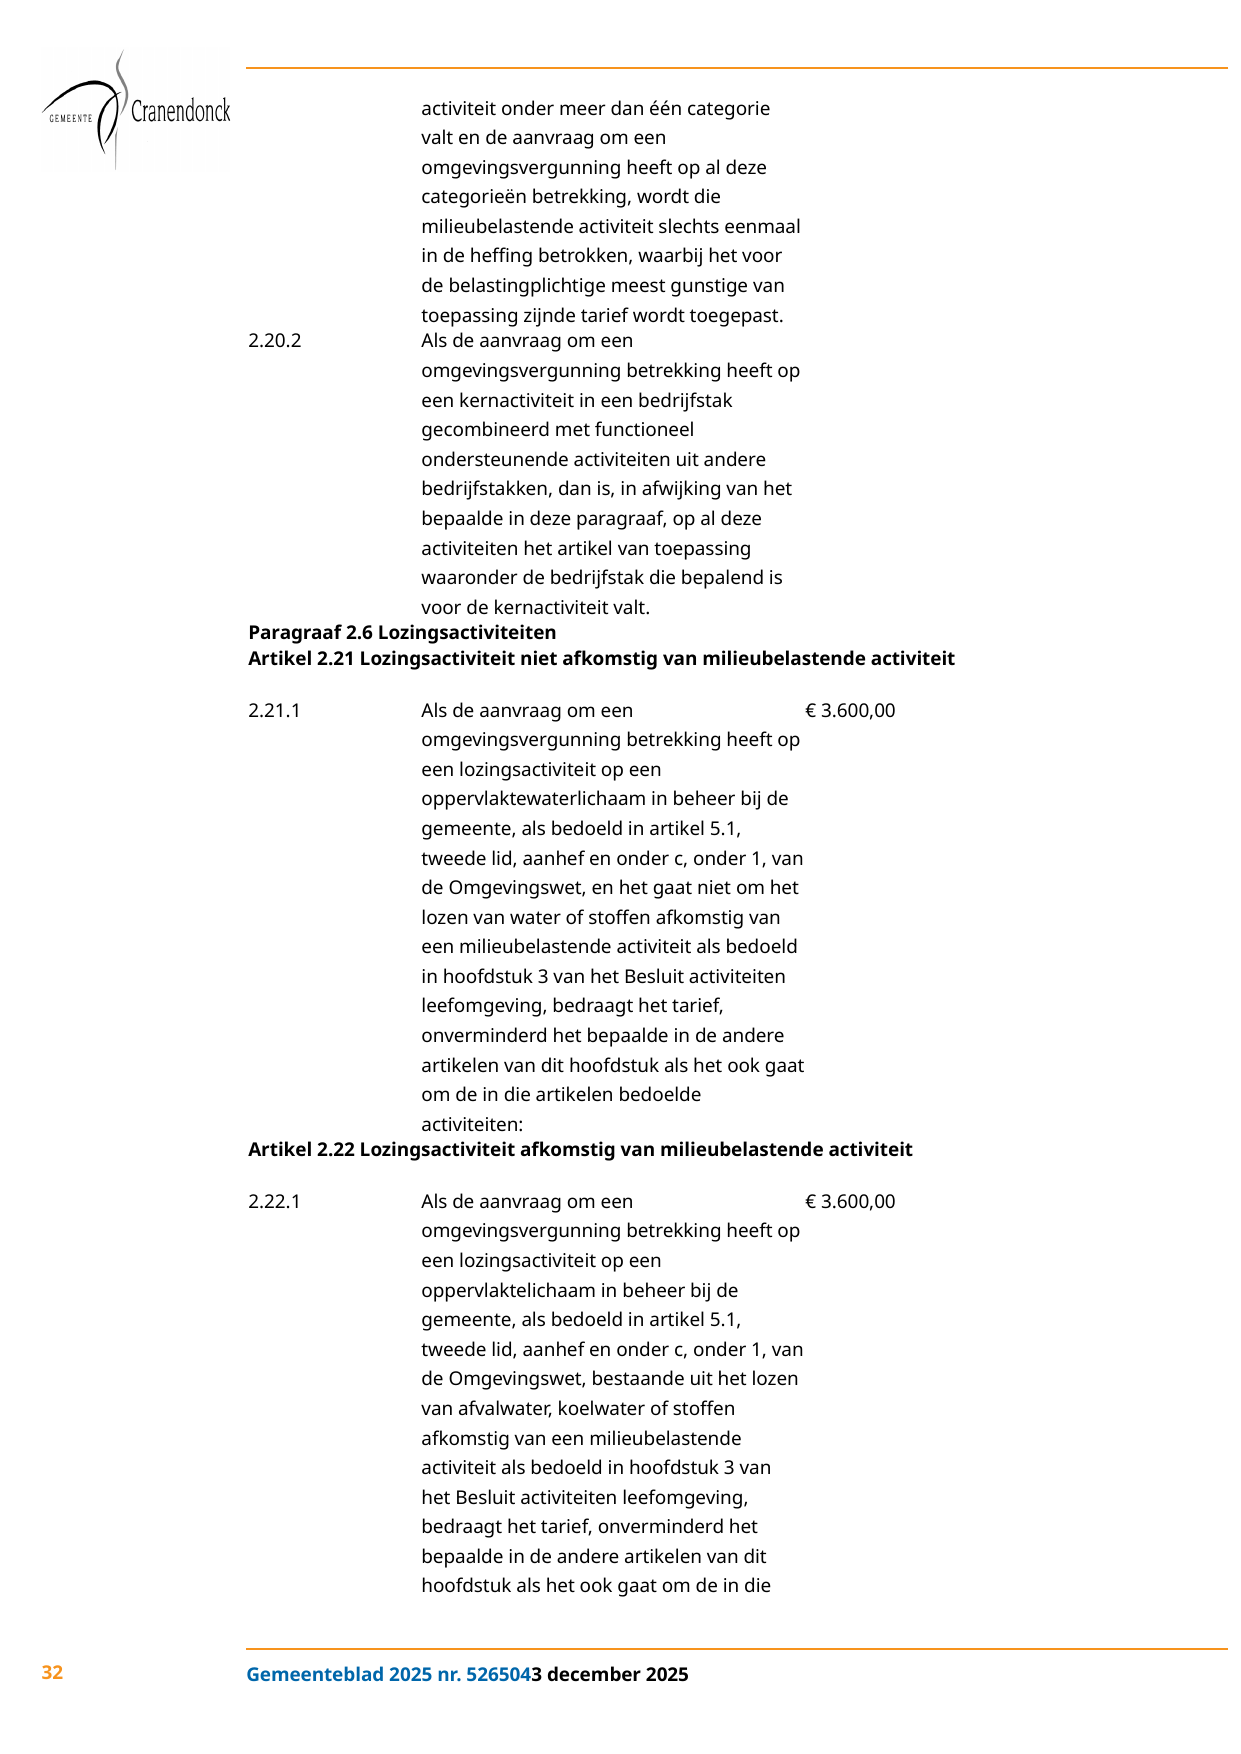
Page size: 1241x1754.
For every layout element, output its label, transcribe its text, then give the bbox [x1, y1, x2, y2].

table_cell [979, 1188, 1152, 1598]
table_cell [805, 1163, 978, 1188]
picture [41, 47, 231, 172]
table_cell [805, 95, 978, 328]
table_cell [421, 1163, 805, 1188]
table_cell [248, 95, 421, 328]
table_cell Als de aanvraag om een omgevingsvergunning betrekking heeft op een lozingsactiviteit op een oppervlaktelichaam in beheer bij de gemeente, als bedoeld in artikel 5.1, tweede lid, aanhef en onder c, onder 1, van de Omgevingswet, bestaande uit het lozen van afvalwater, koelwater of stoffen afkomstig van een milieubelastende activiteit als bedoeld in hoofdstuk 3 van het Besluit activiteiten leefomgeving, bedraagt het tarief, onverminderd het bepaalde in de andere artikelen van dit hoofdstuk als het ook gaat om de in die [421, 1188, 805, 1598]
table_cell € 3.600,00 [805, 1188, 978, 1598]
table_cell [979, 1163, 1152, 1188]
table_cell activiteit onder meer dan één categorie valt en de aanvraag om een omgevingsvergunning heeft op al deze categorieën betrekking, wordt die milieubelastende activiteit slechts eenmaal in de heffing betrokken, waarbij het voor de belastingplichtige meest gunstige van toepassing zijnde tarief wordt toegepast. [421, 95, 805, 328]
table_cell 2.20.2 [248, 328, 421, 619]
table_cell [805, 328, 978, 619]
table_cell Paragraaf 2.6 Lozingsactiviteiten [248, 620, 1152, 645]
table_cell € 3.600,00 [805, 697, 978, 1137]
table_cell [979, 328, 1152, 619]
table_cell [979, 671, 1152, 697]
table_cell Als de aanvraag om een omgevingsvergunning betrekking heeft op een kernactiviteit in een bedrijfstak gecombineerd met functioneel ondersteunende activiteiten uit andere bedrijfstakken, dan is, in afwijking van het bepaalde in deze paragraaf, op al deze activiteiten het artikel van toepassing waaronder de bedrijfstak die bepalend is voor de kernactiviteit valt. [421, 328, 805, 619]
table_cell [421, 671, 805, 697]
table_cell 2.22.1 [248, 1188, 421, 1598]
table_cell Artikel 2.22 Lozingsactiviteit afkomstig van milieubelastende activiteit [248, 1137, 978, 1162]
table_cell [805, 671, 978, 697]
table_cell [979, 95, 1152, 328]
table_cell Artikel 2.21 Lozingsactiviteit niet afkomstig van milieubelastende activiteit [248, 645, 978, 671]
table_cell Als de aanvraag om een omgevingsvergunning betrekking heeft op een lozingsactiviteit op een oppervlaktewaterlichaam in beheer bij de gemeente, als bedoeld in artikel 5.1, tweede lid, aanhef en onder c, onder 1, van de Omgevingswet, en het gaat niet om het lozen van water of stoffen afkomstig van een milieubelastende activiteit als bedoeld in hoofdstuk 3 van het Besluit activiteiten leefomgeving, bedraagt het tarief, onverminderd het bepaalde in de andere artikelen van dit hoofdstuk als het ook gaat om de in die artikelen bedoelde activiteiten: [421, 697, 805, 1137]
table_cell [979, 697, 1152, 1137]
table_cell [248, 671, 421, 697]
table_cell 2.21.1 [248, 697, 421, 1137]
table_cell [248, 1163, 421, 1188]
